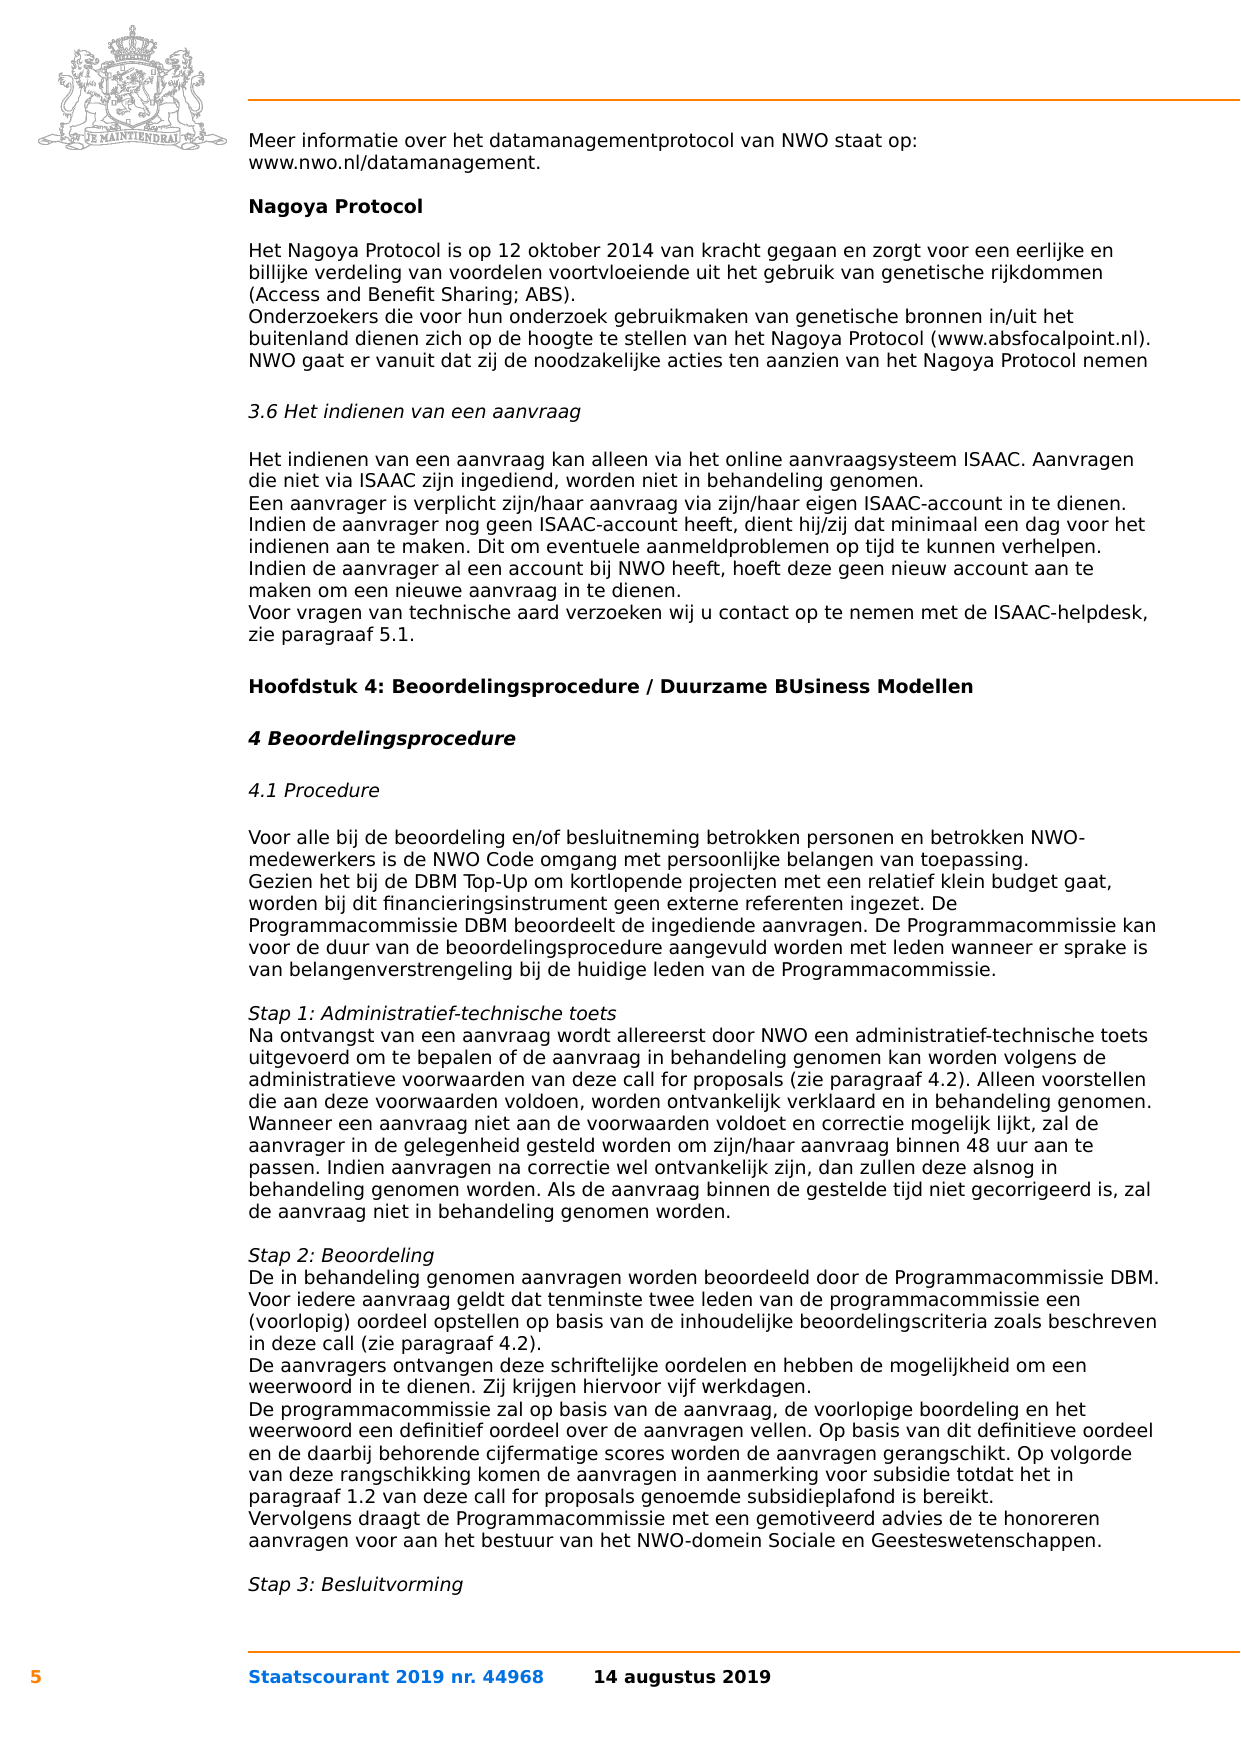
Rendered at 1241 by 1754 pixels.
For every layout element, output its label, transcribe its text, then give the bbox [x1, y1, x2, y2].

text Het indienen van een aanvraag kan alleen via het online aanvraagsysteem ISAAC. Aanvragen die niet via ISAAC zijn ingediend, worden niet in behandeling genomen. [248, 448, 1163, 492]
subtitle Nagoya Protocol [248, 196, 1163, 218]
text Voor alle bij de beoordeling en/of besluitneming betrokken personen en betrokken NWO-medewerkers is de NWO Code omgang met persoonlijke belangen van toepassing. [248, 827, 1163, 871]
text Meer informatie over het datamanagementprotocol van NWO staat op: www.nwo.nl/datamanagement. [248, 130, 1163, 174]
text Het Nagoya Protocol is op 12 oktober 2014 van kracht gegaan en zorgt voor een eerlijke en billijke verdeling van voordelen voortvloeiende uit het gebruik van genetische rijkdommen (Access and Benefit Sharing; ABS). [248, 239, 1163, 306]
text Na ontvangst van een aanvraag wordt allereerst door NWO een administratief-technische toets uitgevoerd om te bepalen of de aanvraag in behandeling genomen kan worden volgens de administratieve voorwaarden van deze call for proposals (zie paragraaf 4.2). Alleen voorstellen die aan deze voorwaarden voldoen, worden ontvankelijk verklaard en in behandeling genomen. Wanneer een aanvraag niet aan de voorwaarden voldoet en correctie mogelijk lijkt, zal de aanvrager in de gelegenheid gesteld worden om zijn/haar aanvraag binnen 48 uur aan te passen. Indien aanvragen na correctie wel ontvankelijk zijn, dan zullen deze alsnog in behandeling genomen worden. Als de aanvraag binnen de gestelde tijd niet gecorrigeerd is, zal de aanvraag niet in behandeling genomen worden. [248, 1025, 1163, 1223]
text De programmacommissie zal op basis van de aanvraag, de voorlopige boordeling en het weerwoord een definitief oordeel over de aanvragen vellen. Op basis van dit definitieve oordeel en de daarbij behorende cijfermatige scores worden de aanvragen gerangschikt. Op volgorde van deze rangschikking komen de aanvragen in aanmerking voor subsidie totdat het in paragraaf 1.2 van deze call for proposals genoemde subsidieplafond is bereikt. [248, 1398, 1163, 1508]
text Vervolgens draagt de Programmacommissie met een gemotiveerd advies de te honoreren aanvragen voor aan het bestuur van het NWO-domein Sociale en Geesteswetenschappen. [248, 1508, 1163, 1552]
text De aanvragers ontvangen deze schriftelijke oordelen en hebben de mogelijkheid om een weerwoord in te dienen. Zij krijgen hiervoor vijf werkdagen. [248, 1354, 1163, 1398]
subtitle 4.1 Procedure [248, 780, 1163, 802]
text Stap 2: Beoordeling [248, 1244, 1163, 1267]
text Een aanvrager is verplicht zijn/haar aanvraag via zijn/haar eigen ISAAC-account in te dienen. Indien de aanvrager nog geen ISAAC-account heeft, dient hij/zij dat minimaal een dag voor het indienen aan te maken. Dit om eventuele aanmeldproblemen op tijd te kunnen verhelpen. Indien de aanvrager al een account bij NWO heeft, hoeft deze geen nieuw account aan te maken om een nieuwe aanvraag in te dienen. [248, 492, 1163, 602]
text Gezien het bij de DBM Top-Up om kortlopende projecten met een relatief klein budget gaat, worden bij dit financieringsinstrument geen externe referenten ingezet. De Programmacommissie DBM beoordeelt de ingediende aanvragen. De Programmacommissie kan voor de duur van de beoordelingsprocedure aangevuld worden met leden wanneer er sprake is van belangenverstrengeling bij de huidige leden van de Programmacommissie. [248, 871, 1163, 981]
text Onderzoekers die voor hun onderzoek gebruikmaken van genetische bronnen in/uit het buitenland dienen zich op de hoogte te stellen van het Nagoya Protocol (www.absfocalpoint.nl). NWO gaat er vanuit dat zij de noodzakelijke acties ten aanzien van het Nagoya Protocol nemen [248, 306, 1163, 371]
text De in behandeling genomen aanvragen worden beoordeeld door de Programmacommissie DBM. Voor iedere aanvraag geldt dat tenminste twee leden van de programmacommissie een (voorlopig) oordeel opstellen op basis van de inhoudelijke beoordelingscriteria zoals beschreven in deze call (zie paragraaf 4.2). [248, 1267, 1163, 1354]
subtitle 4 Beoordelingsprocedure [248, 728, 1163, 750]
subtitle Hoofdstuk 4: Beoordelingsprocedure / Duurzame BUsiness Modellen [248, 676, 1163, 698]
text Voor vragen van technische aard verzoeken wij u contact op te nemen met de ISAAC-helpdesk, zie paragraaf 5.1. [248, 602, 1163, 646]
text Stap 1: Administratief-technische toets [248, 1003, 1163, 1025]
subtitle 3.6 Het indienen van een aanvraag [248, 401, 1163, 423]
text Stap 3: Besluitvorming [248, 1574, 1163, 1596]
picture [38, 25, 227, 150]
